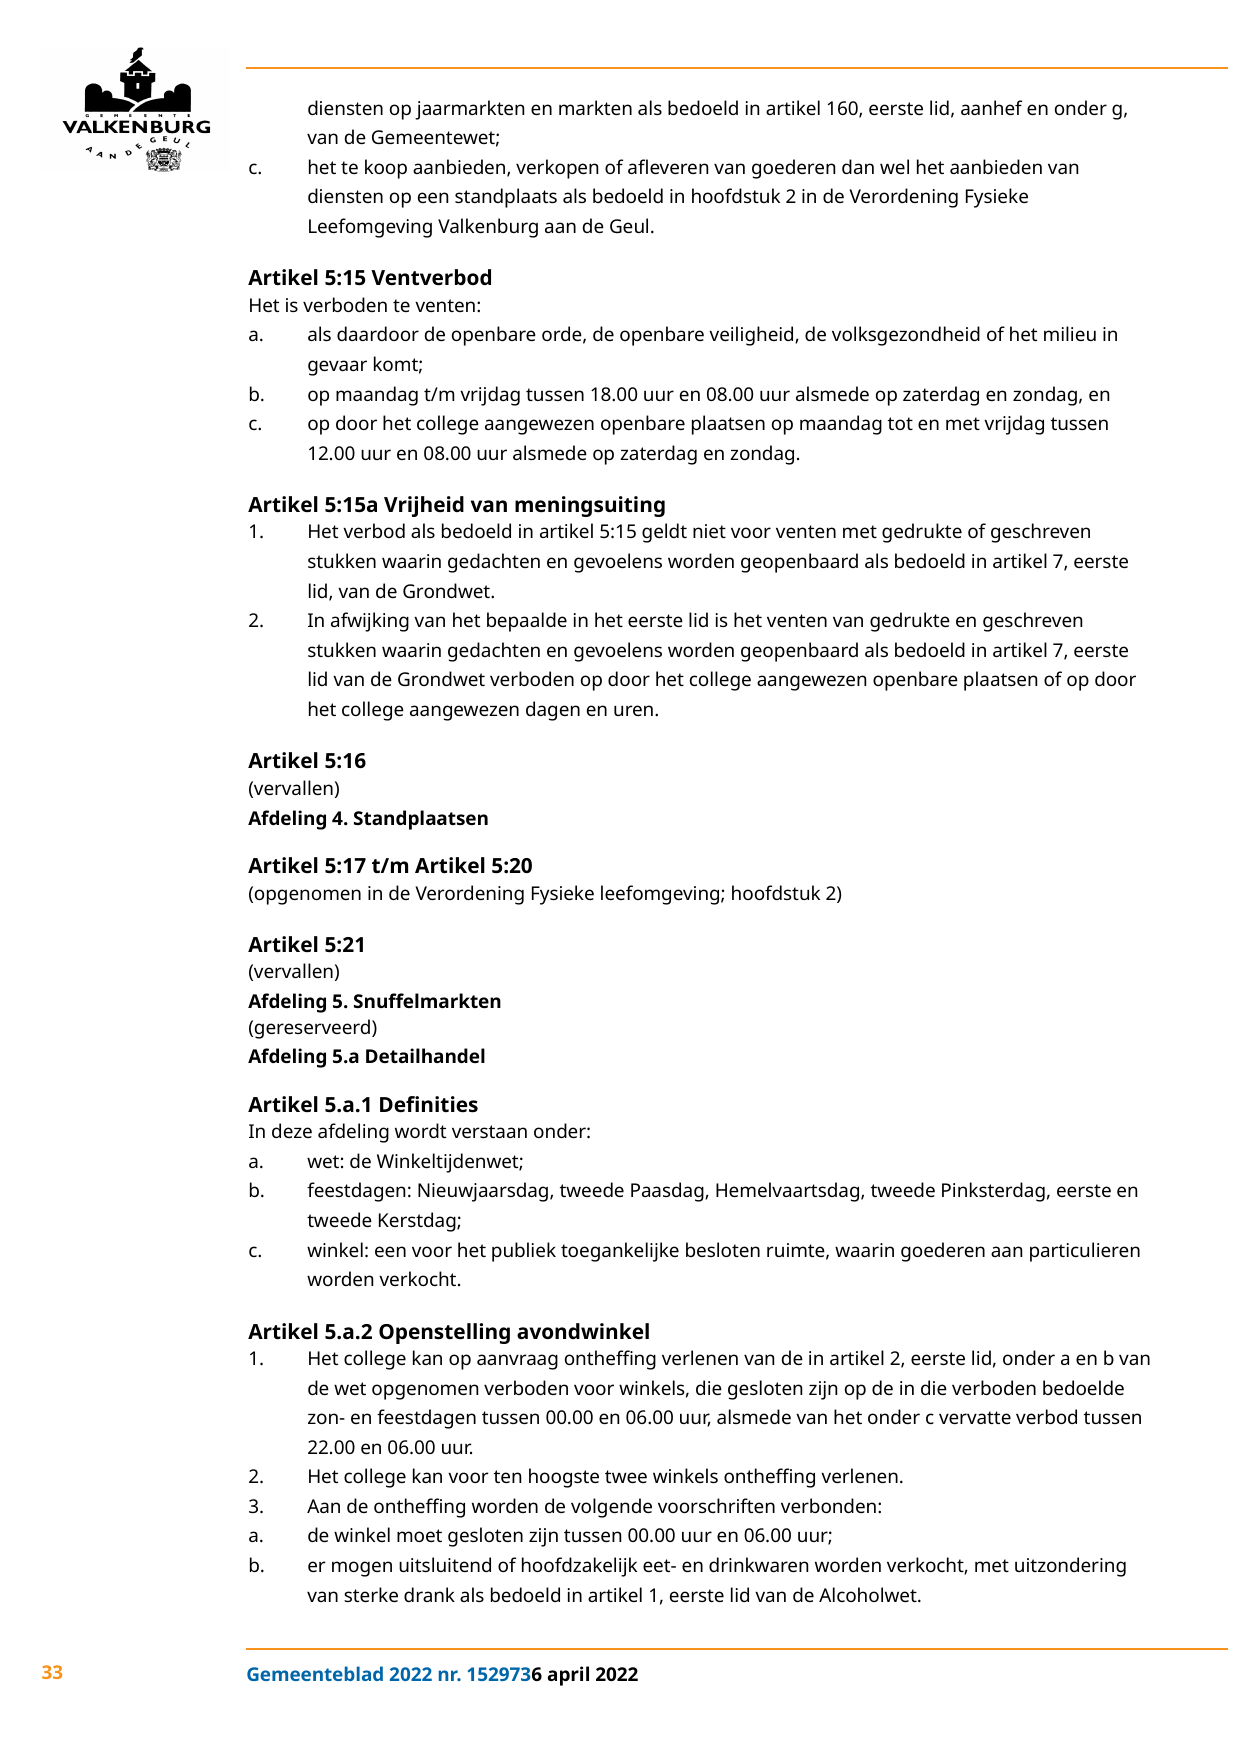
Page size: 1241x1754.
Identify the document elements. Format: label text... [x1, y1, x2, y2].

text (gereserveerd) [248, 1014, 1152, 1039]
list Het verbod als bedoeld in artikel 5:15 geldt niet voor venten met gedrukte of geschreven stukken waarin gedachten en gevoelens worden geopenbaard als bedoeld in artikel 7, eerste lid, van de Grondwet. [248, 519, 1152, 604]
text Artikel 5:15a Vrijheid van meningsuiting [248, 490, 1152, 519]
text (vervallen) [248, 775, 1152, 801]
list Het college kan op aanvraag ontheffing verlenen van de in artikel 2, eerste lid, onder a en b van de wet opgenomen verboden voor winkels, die gesloten zijn op de in die verboden bedoelde zon- en feestdagen tussen 00.00 en 06.00 uur, alsmede van het onder c vervatte verbod tussen 22.00 en 06.00 uur. [248, 1345, 1152, 1460]
text Afdeling 4. Standplaatsen [248, 805, 1152, 830]
list als daardoor de openbare orde, de openbare veiligheid, de volksgezondheid of het milieu in gevaar komt; [248, 322, 1152, 377]
text Het is verboden te venten: [248, 292, 1152, 318]
list op door het college aangewezen openbare plaatsen op maandag tot en met vrijdag tussen 12.00 uur en 08.00 uur alsmede op zaterdag en zondag. [248, 410, 1152, 466]
text (opgenomen in de Verordening Fysieke leefomgeving; hoofdstuk 2) [248, 880, 1152, 905]
text Artikel 5:21 [248, 930, 1152, 958]
text Artikel 5:15 Ventverbod [248, 263, 1152, 292]
list diensten op jaarmarkten en markten als bedoeld in artikel 160, eerste lid, aanhef en onder g, van de Gemeentewet; [248, 95, 1152, 150]
list op maandag t/m vrijdag tussen 18.00 uur en 08.00 uur alsmede op zaterdag en zondag, en [248, 381, 1152, 406]
text (vervallen) [248, 958, 1152, 984]
text Artikel 5.a.2 Openstelling avondwinkel [248, 1317, 1152, 1345]
list Het college kan voor ten hoogste twee winkels ontheffing verlenen. [248, 1463, 1152, 1489]
list het te koop aanbieden, verkopen of afleveren van goederen dan wel het aanbieden van diensten op een standplaats als bedoeld in hoofdstuk 2 in de Verordening Fysieke Leefomgeving Valkenburg aan de Geul. [248, 154, 1152, 239]
list wet: de Winkeltijdenwet; [248, 1148, 1152, 1174]
text In deze afdeling wordt verstaan onder: [248, 1118, 1152, 1144]
list feestdagen: Nieuwjaarsdag, tweede Paasdag, Hemelvaartsdag, tweede Pinksterdag, eerste en tweede Kerstdag; [248, 1178, 1152, 1233]
list Aan de ontheffing worden de volgende voorschriften verbonden: [248, 1493, 1152, 1519]
text Artikel 5.a.1 Definities [248, 1090, 1152, 1118]
list winkel: een voor het publiek toegankelijke besloten ruimte, waarin goederen aan particulieren worden verkocht. [248, 1237, 1152, 1292]
list de winkel moet gesloten zijn tussen 00.00 uur en 06.00 uur; [248, 1523, 1152, 1548]
text Afdeling 5. Snuffelmarkten [248, 988, 1152, 1014]
text Artikel 5:16 [248, 747, 1152, 775]
picture [41, 47, 231, 172]
text Artikel 5:17 t/m Artikel 5:20 [248, 851, 1152, 880]
list er mogen uitsluitend of hoofdzakelijk eet- en drinkwaren worden verkocht, met uitzondering van sterke drank als bedoeld in artikel 1, eerste lid van de Alcoholwet. [248, 1552, 1152, 1608]
list In afwijking van het bepaalde in het eerste lid is het venten van gedrukte en geschreven stukken waarin gedachten en gevoelens worden geopenbaard als bedoeld in artikel 7, eerste lid van de Grondwet verboden op door het college aangewezen openbare plaatsen of op door het college aangewezen dagen en uren. [248, 607, 1152, 722]
text Afdeling 5.a Detailhandel [248, 1043, 1152, 1069]
